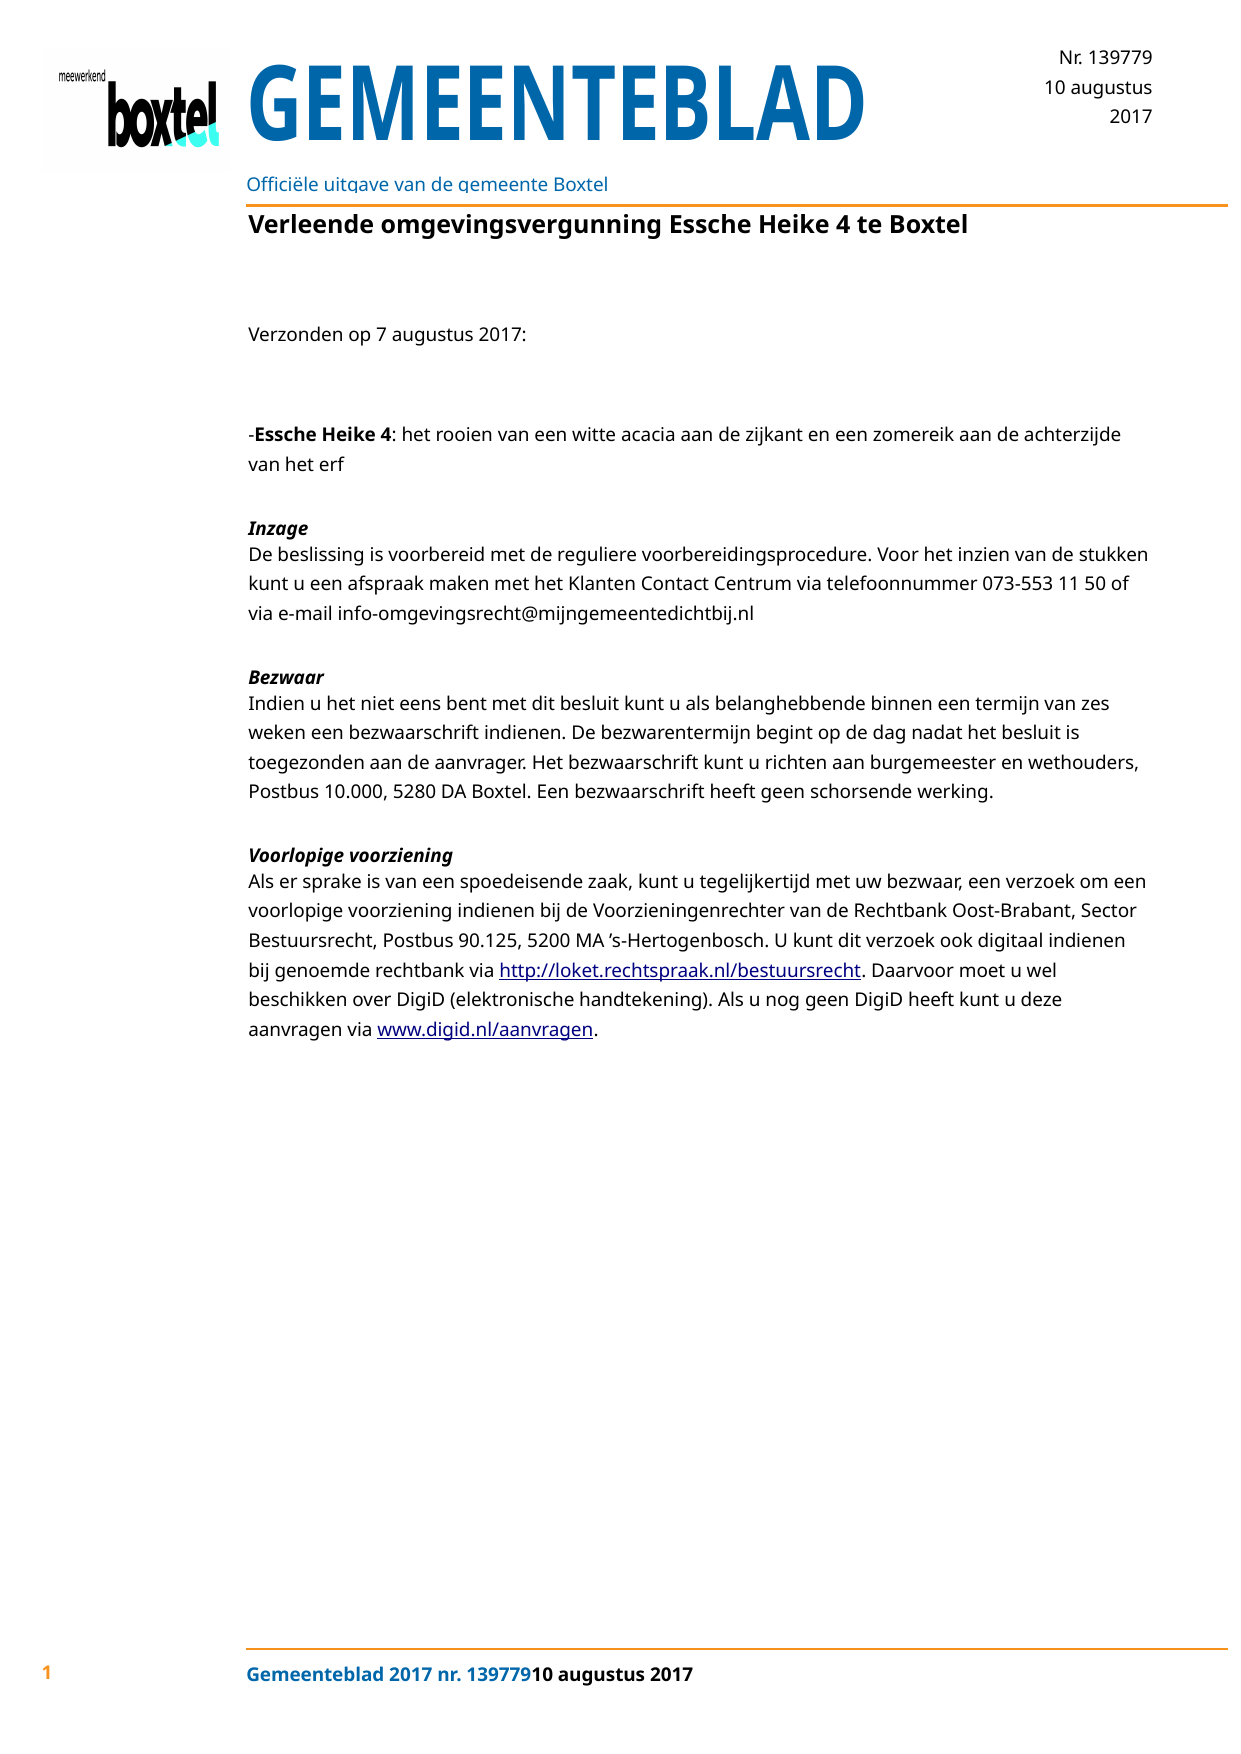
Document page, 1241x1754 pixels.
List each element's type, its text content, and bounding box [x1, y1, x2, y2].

text -Essche Heike 4: het rooien van een witte acacia aan de zijkant en een zomereik aan de achterzijde van het erf [248, 422, 1152, 477]
text Inzage [248, 515, 1152, 541]
text Verzonden op 7 augustus 2017: [248, 321, 1152, 346]
text Bezwaar [248, 664, 1152, 690]
picture [41, 47, 231, 172]
text Voorlopige voorziening [248, 842, 1152, 868]
text Verleende omgevingsvergunning Essche Heike 4 te Boxtel [248, 207, 1152, 241]
text Indien u het niet eens bent met dit besluit kunt u als belanghebbende binnen een termijn van zes weken een bezwaarschrift indienen. De bezwarentermijn begint op de dag nadat het besluit is toegezonden aan de aanvrager. Het bezwaarschrift kunt u richten aan burgemeester en wethouders, Postbus 10.000, 5280 DA Boxtel. Een bezwaarschrift heeft geen schorsende werking. [248, 690, 1152, 804]
text De beslissing is voorbereid met de reguliere voorbereidingsprocedure. Voor het inzien van de stukken kunt u een afspraak maken met het Klanten Contact Centrum via telefoonnummer 073-553 11 50 of via e-mail info-omgevingsrecht@mijngemeentedichtbij.nl [248, 541, 1152, 626]
text Als er sprake is van een spoedeisende zaak, kunt u tegelijkertijd met uw bezwaar, een verzoek om een voorlopige voorziening indienen bij de Voorzieningenrechter van de Rechtbank Oost-Brabant, Sector Bestuursrecht, Postbus 90.125, 5200 MA ’s-Hertogenbosch. U kunt dit verzoek ook digitaal indienen bij genoemde rechtbank via http://loket.rechtspraak.nl/bestuursrecht. Daarvoor moet u wel beschikken over DigiD (elektronische handtekening). Als u nog geen DigiD heeft kunt u deze aanvragen via www.digid.nl/aanvragen. [248, 868, 1152, 1042]
